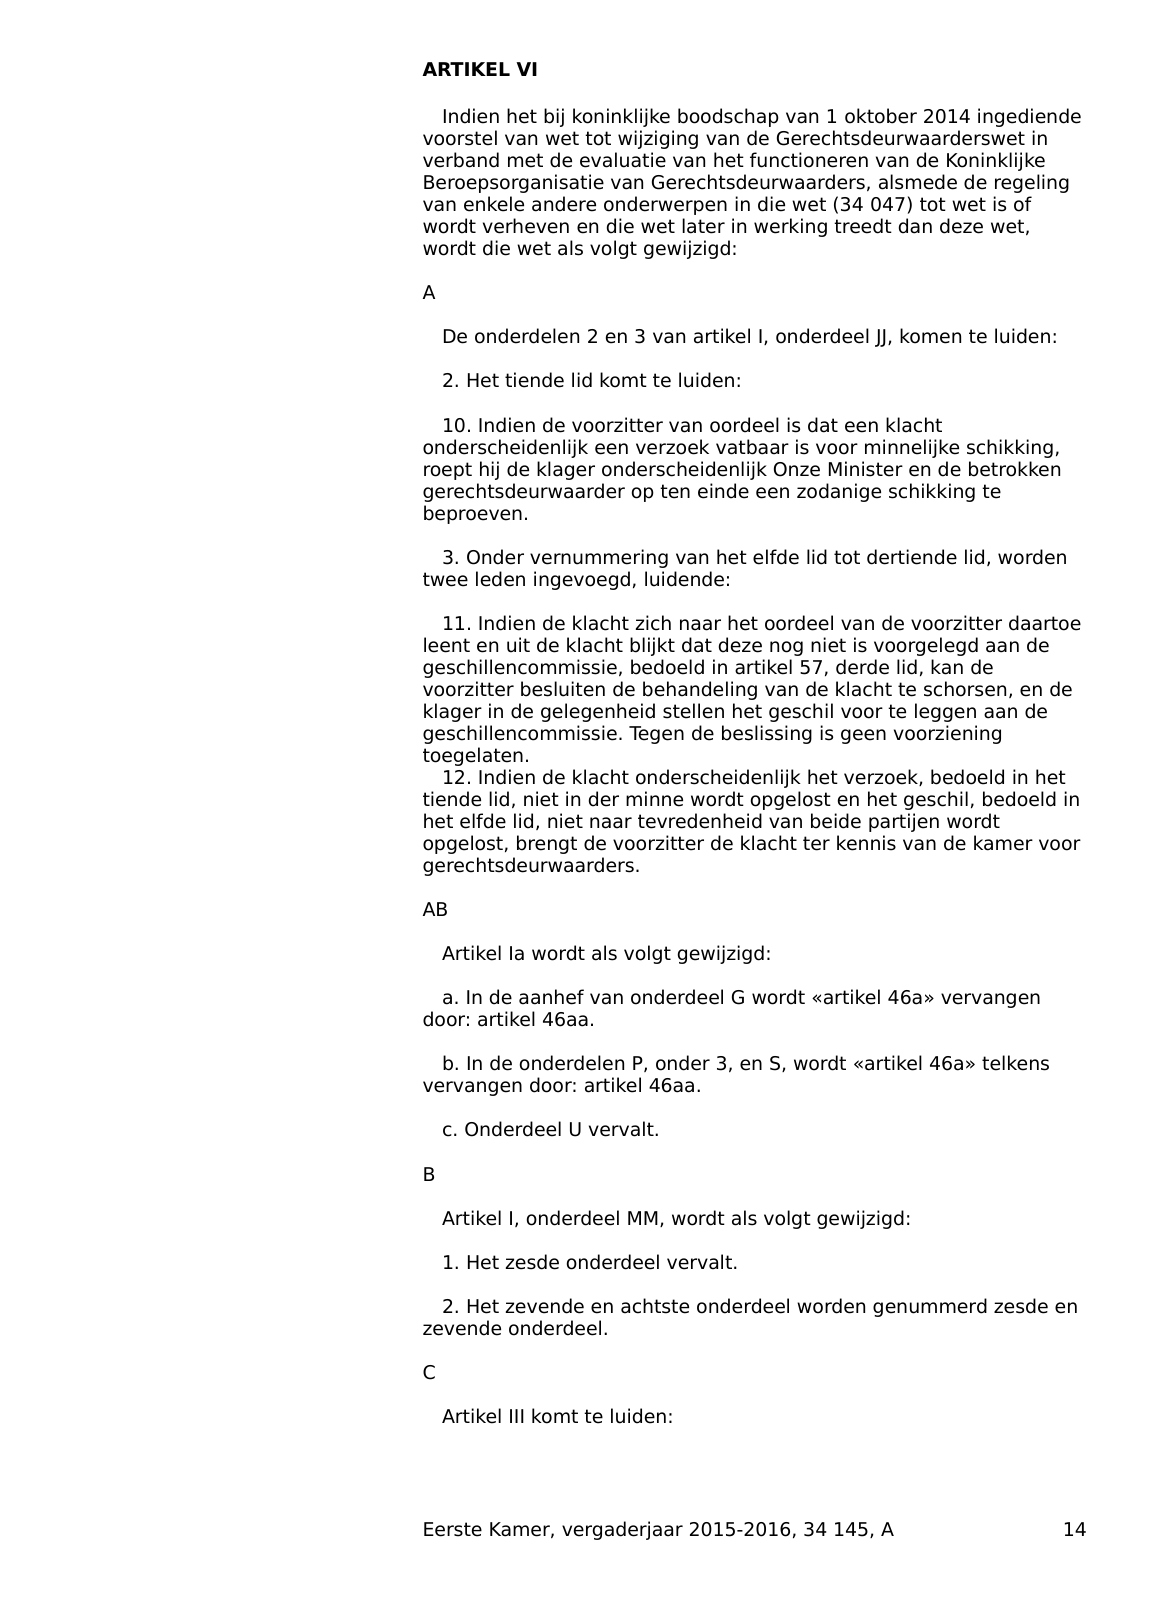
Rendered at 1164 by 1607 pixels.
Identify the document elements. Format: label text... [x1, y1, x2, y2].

text AB [422, 899, 1087, 921]
text Artikel Ia wordt als volgt gewijzigd: [422, 943, 1087, 965]
text B [422, 1163, 1087, 1186]
subtitle ARTIKEL VI [422, 59, 1087, 81]
text C [422, 1362, 1087, 1384]
text 11. Indien de klacht zich naar het oordeel van de voorzitter daartoe leent en uit de klacht blijkt dat deze nog niet is voorgelegd aan de geschillencommissie, bedoeld in artikel 57, derde lid, kan de voorzitter besluiten de behandeling van de klacht te schorsen, en de klager in de gelegenheid stellen het geschil voor te leggen aan de geschillencommissie. Tegen de beslissing is geen voorziening toegelaten. [422, 613, 1087, 767]
text A [422, 282, 1087, 304]
text b. In de onderdelen P, onder 3, en S, wordt «artikel 46a» telkens vervangen door: artikel 46aa. [422, 1053, 1087, 1097]
text a. In de aanhef van onderdeel G wordt «artikel 46a» vervangen door: artikel 46aa. [422, 987, 1087, 1031]
text De onderdelen 2 en 3 van artikel I, onderdeel JJ, komen te luiden: [422, 326, 1087, 348]
text 12. Indien de klacht onderscheidenlijk het verzoek, bedoeld in het tiende lid, niet in der minne wordt opgelost en het geschil, bedoeld in het elfde lid, niet naar tevredenheid van beide partijen wordt opgelost, brengt de voorzitter de klacht ter kennis van de kamer voor gerechtsdeurwaarders. [422, 767, 1087, 877]
text Artikel I, onderdeel MM, wordt als volgt gewijzigd: [422, 1208, 1087, 1230]
text 1. Het zesde onderdeel vervalt. [422, 1252, 1087, 1274]
text c. Onderdeel U vervalt. [422, 1119, 1087, 1141]
text Indien het bij koninklijke boodschap van 1 oktober 2014 ingediende voorstel van wet tot wijziging van de Gerechtsdeurwaarderswet in verband met de evaluatie van het functioneren van de Koninklijke Beroepsorganisatie van Gerechtsdeurwaarders, alsmede de regeling van enkele andere onderwerpen in die wet (34 047) tot wet is of wordt verheven en die wet later in werking treedt dan deze wet, wordt die wet als volgt gewijzigd: [422, 106, 1087, 260]
text 3. Onder vernummering van het elfde lid tot dertiende lid, worden twee leden ingevoegd, luidende: [422, 547, 1087, 591]
text Artikel III komt te luiden: [422, 1406, 1087, 1428]
text 2. Het tiende lid komt te luiden: [422, 370, 1087, 392]
text 2. Het zevende en achtste onderdeel worden genummerd zesde en zevende onderdeel. [422, 1296, 1087, 1340]
text 10. Indien de voorzitter van oordeel is dat een klacht onderscheidenlijk een verzoek vatbaar is voor minnelijke schikking, roept hij de klager onderscheidenlijk Onze Minister en de betrokken gerechtsdeurwaarder op ten einde een zodanige schikking te beproeven. [422, 414, 1087, 524]
